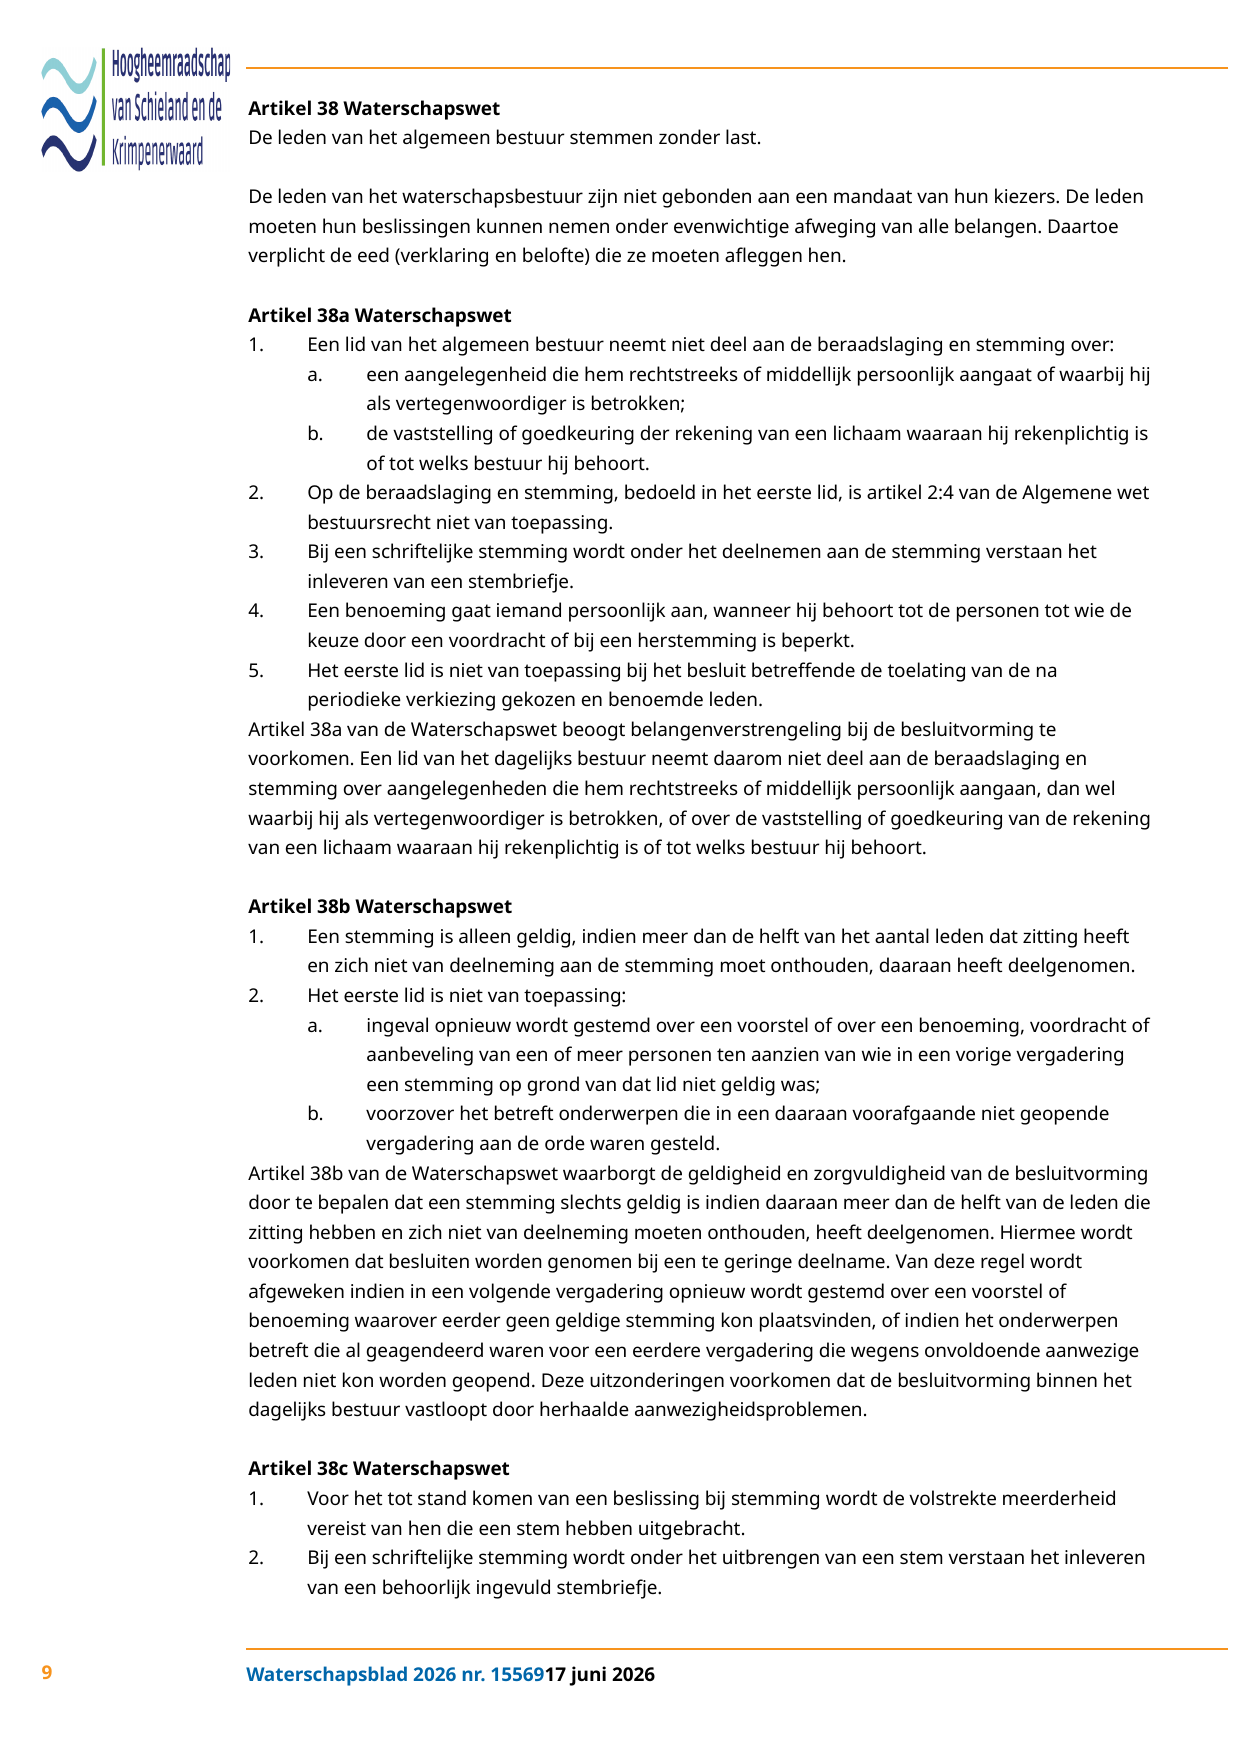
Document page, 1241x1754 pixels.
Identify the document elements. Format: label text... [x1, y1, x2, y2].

text Artikel 38a Waterschapswet [248, 302, 1152, 328]
picture [41, 47, 231, 172]
list Voor het tot stand komen van een beslissing bij stemming wordt de volstrekte meerderheid vereist van hen die een stem hebben uitgebracht. [248, 1485, 1152, 1541]
list voorzover het betreft onderwerpen die in een daaraan voorafgaande niet geopende vergadering aan de orde waren gesteld. [307, 1101, 1152, 1156]
list Een lid van het algemeen bestuur neemt niet deel aan de beraadslaging en stemming over: [248, 331, 1152, 357]
text Artikel 38b van de Waterschapswet waarborgt de geldigheid en zorgvuldigheid van de besluitvorming door te bepalen dat een stemming slechts geldig is indien daaraan meer dan de helft van de leden die zitting hebben en zich niet van deelneming moeten onthouden, heeft deelgenomen. Hiermee wordt voorkomen dat besluiten worden genomen bij een te geringe deelname. Van deze regel wordt afgeweken indien in een volgende vergadering opnieuw wordt gestemd over een voorstel of benoeming waarover eerder geen geldige stemming kon plaatsvinden, of indien het onderwerpen betreft die al geagendeerd waren voor een eerdere vergadering die wegens onvoldoende aanwezige leden niet kon worden geopend. Deze uitzonderingen voorkomen dat de besluitvorming binnen het dagelijks bestuur vastloopt door herhaalde aanwezigheidsproblemen. [248, 1160, 1152, 1422]
list Het eerste lid is niet van toepassing: [248, 982, 1152, 1008]
list een aangelegenheid die hem rechtstreeks of middellijk persoonlijk aangaat of waarbij hij als vertegenwoordiger is betrokken; [307, 361, 1152, 416]
text De leden van het algemeen bestuur stemmen zonder last. [248, 124, 1152, 150]
text Artikel 38 Waterschapswet [248, 95, 1152, 121]
list ingeval opnieuw wordt gestemd over een voorstel of over een benoeming, voordracht of aanbeveling van een of meer personen ten aanzien van wie in een vorige vergadering een stemming op grond van dat lid niet geldig was; [307, 1012, 1152, 1097]
list Het eerste lid is niet van toepassing bij het besluit betreffende de toelating van de na periodieke verkiezing gekozen en benoemde leden. [248, 657, 1152, 712]
list Bij een schriftelijke stemming wordt onder het uitbrengen van een stem verstaan het inleveren van een behoorlijk ingevuld stembriefje. [248, 1544, 1152, 1600]
text Artikel 38b Waterschapswet [248, 893, 1152, 919]
text Artikel 38c Waterschapswet [248, 1456, 1152, 1481]
text De leden van het waterschapsbestuur zijn niet gebonden aan een mandaat van hun kiezers. De leden moeten hun beslissingen kunnen nemen onder evenwichtige afweging van alle belangen. Daartoe verplicht de eed (verklaring en belofte) die ze moeten afleggen hen. [248, 183, 1152, 268]
list de vaststelling of goedkeuring der rekening van een lichaam waaraan hij rekenplichtig is of tot welks bestuur hij behoort. [307, 420, 1152, 476]
list Bij een schriftelijke stemming wordt onder het deelnemen aan de stemming verstaan het inleveren van een stembriefje. [248, 538, 1152, 594]
list Een stemming is alleen geldig, indien meer dan de helft van het aantal leden dat zitting heeft en zich niet van deelneming aan de stemming moet onthouden, daaraan heeft deelgenomen. [248, 923, 1152, 978]
list Een benoeming gaat iemand persoonlijk aan, wanneer hij behoort tot de personen tot wie de keuze door een voordracht of bij een herstemming is beperkt. [248, 598, 1152, 653]
text Artikel 38a van de Waterschapswet beoogt belangenverstrengeling bij de besluitvorming te voorkomen. Een lid van het dagelijks bestuur neemt daarom niet deel aan de beraadslaging en stemming over aangelegenheden die hem rechtstreeks of middellijk persoonlijk aangaan, dan wel waarbij hij als vertegenwoordiger is betrokken, of over de vaststelling of goedkeuring van de rekening van een lichaam waaraan hij rekenplichtig is of tot welks bestuur hij behoort. [248, 716, 1152, 860]
list Op de beraadslaging en stemming, bedoeld in het eerste lid, is artikel 2:4 van de Algemene wet bestuursrecht niet van toepassing. [248, 479, 1152, 535]
